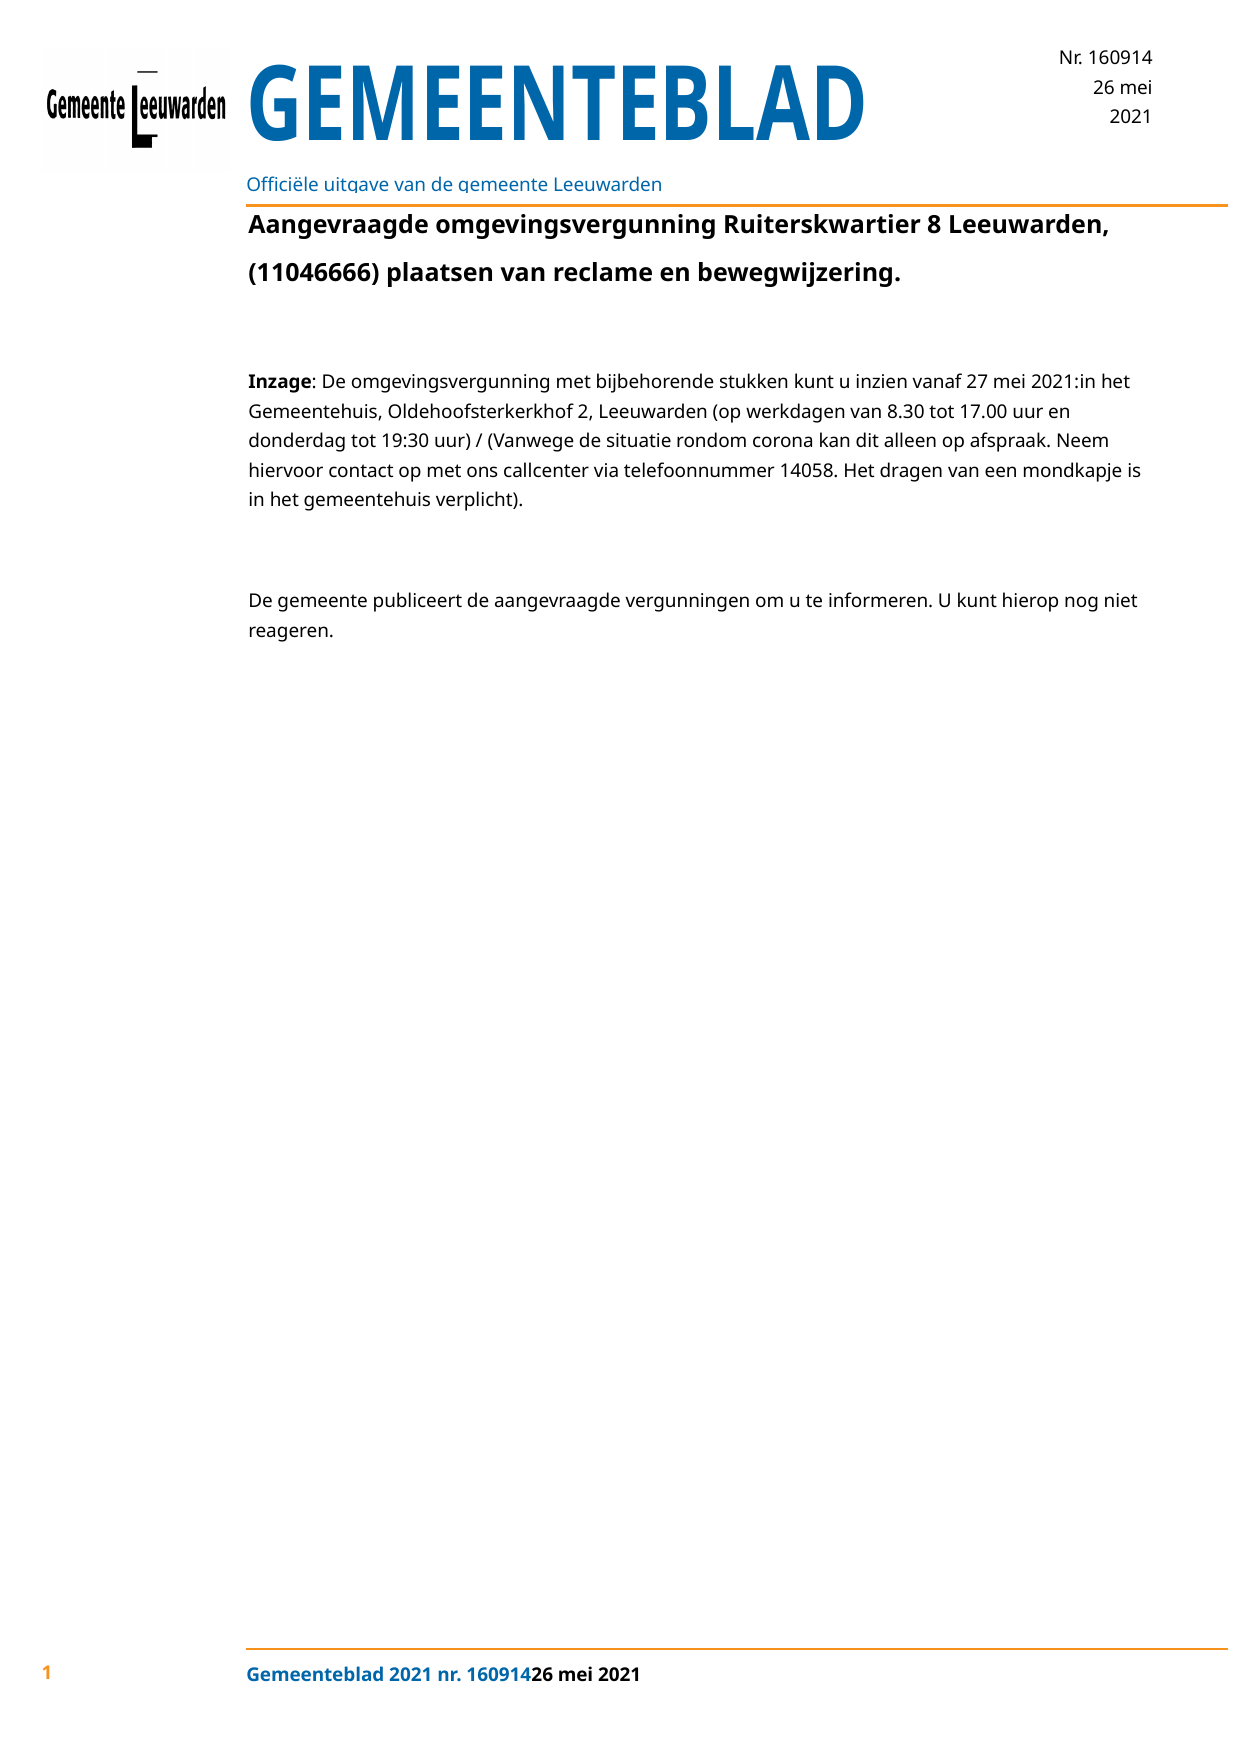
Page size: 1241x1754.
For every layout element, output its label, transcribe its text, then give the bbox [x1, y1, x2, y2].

picture [41, 47, 231, 172]
text Inzage: De omgevingsvergunning met bijbehorende stukken kunt u inzien vanaf 27 mei 2021:in het Gemeentehuis, Oldehoofsterkerkhof 2, Leeuwarden (op werkdagen van 8.30 tot 17.00 uur en donderdag tot 19:30 uur) / (Vanwege de situatie rondom corona kan dit alleen op afspraak. Neem hiervoor contact op met ons callcenter via telefoonnummer 14058. Het dragen van een mondkapje is in het gemeentehuis verplicht). [248, 368, 1152, 512]
text Aangevraagde omgevingsvergunning Ruiterskwartier 8 Leeuwarden, (11046666) plaatsen van reclame en bewegwijzering. [248, 207, 1152, 288]
text De gemeente publiceert de aangevraagde vergunningen om u te informeren. U kunt hierop nog niet reageren. [248, 587, 1152, 643]
